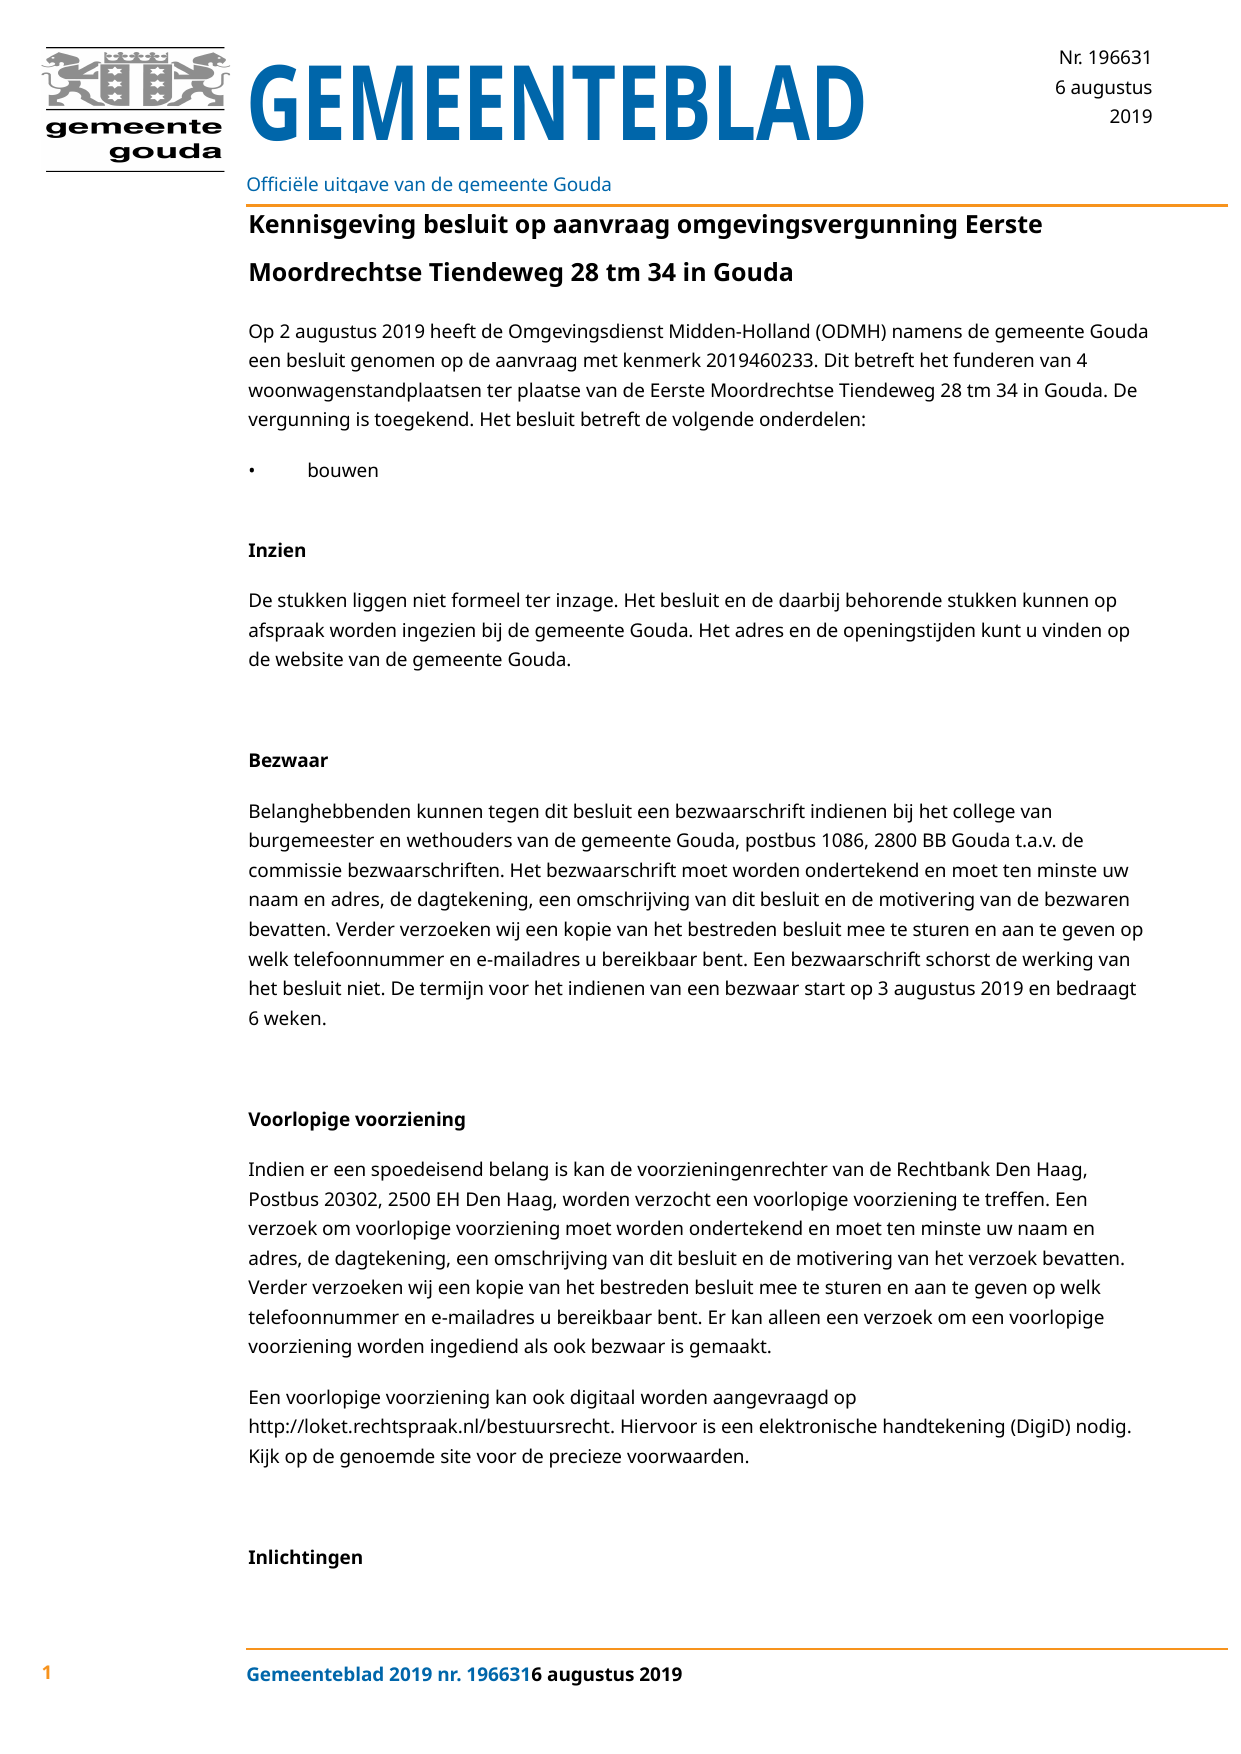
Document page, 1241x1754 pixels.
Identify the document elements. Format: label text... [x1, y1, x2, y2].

text Op 2 augustus 2019 heeft de Omgevingsdienst Midden-Holland (ODMH) namens de gemeente Gouda een besluit genomen op de aanvraag met kenmerk 2019460233. Dit betreft het funderen van 4 woonwagenstandplaatsen ter plaatse van de Eerste Moordrechtse Tiendeweg 28 tm 34 in Gouda. De vergunning is toegekend. Het besluit betreft de volgende onderdelen: [248, 318, 1152, 432]
text Kennisgeving besluit op aanvraag omgevingsvergunning Eerste Moordrechtse Tiendeweg 28 tm 34 in Gouda [248, 207, 1152, 288]
text Een voorlopige voorziening kan ook digitaal worden aangevraagd op http://loket.rechtspraak.nl/bestuursrecht. Hiervoor is een elektronische handtekening (DigiD) nodig. Kijk op de genoemde site voor de precieze voorwaarden. [248, 1384, 1152, 1469]
picture [41, 47, 231, 172]
text Inzien [248, 537, 1152, 563]
text Bezwaar [248, 747, 1152, 773]
list bouwen [248, 457, 1152, 483]
text Indien er een spoedeisend belang is kan de voorzieningenrechter van de Rechtbank Den Haag, Postbus 20302, 2500 EH Den Haag, worden verzocht een voorlopige voorziening te treffen. Een verzoek om voorlopige voorziening moet worden ondertekend en moet ten minste uw naam en adres, de dagtekening, een omschrijving van dit besluit en de motivering van het verzoek bevatten. Verder verzoeken wij een kopie van het bestreden besluit mee te sturen en aan te geven op welk telefoonnummer en e-mailadres u bereikbaar bent. Er kan alleen een verzoek om een voorlopige voorziening worden ingediend als ook bezwaar is gemaakt. [248, 1156, 1152, 1359]
text Inlichtingen [248, 1544, 1152, 1570]
text De stukken liggen niet formeel ter inzage. Het besluit en de daarbij behorende stukken kunnen op afspraak worden ingezien bij de gemeente Gouda. Het adres en de openingstijden kunt u vinden op de website van de gemeente Gouda. [248, 587, 1152, 672]
text Voorlopige voorziening [248, 1106, 1152, 1132]
text Belanghebbenden kunnen tegen dit besluit een bezwaarschrift indienen bij het college van burgemeester en wethouders van de gemeente Gouda, postbus 1086, 2800 BB Gouda t.a.v. de commissie bezwaarschriften. Het bezwaarschrift moet worden ondertekend en moet ten minste uw naam en adres, de dagtekening, een omschrijving van dit besluit en de motivering van de bezwaren bevatten. Verder verzoeken wij een kopie van het bestreden besluit mee te sturen en aan te geven op welk telefoonnummer en e-mailadres u bereikbaar bent. Een bezwaarschrift schorst de werking van het besluit niet. De termijn voor het indienen van een bezwaar start op 3 augustus 2019 en bedraagt 6 weken. [248, 798, 1152, 1031]
